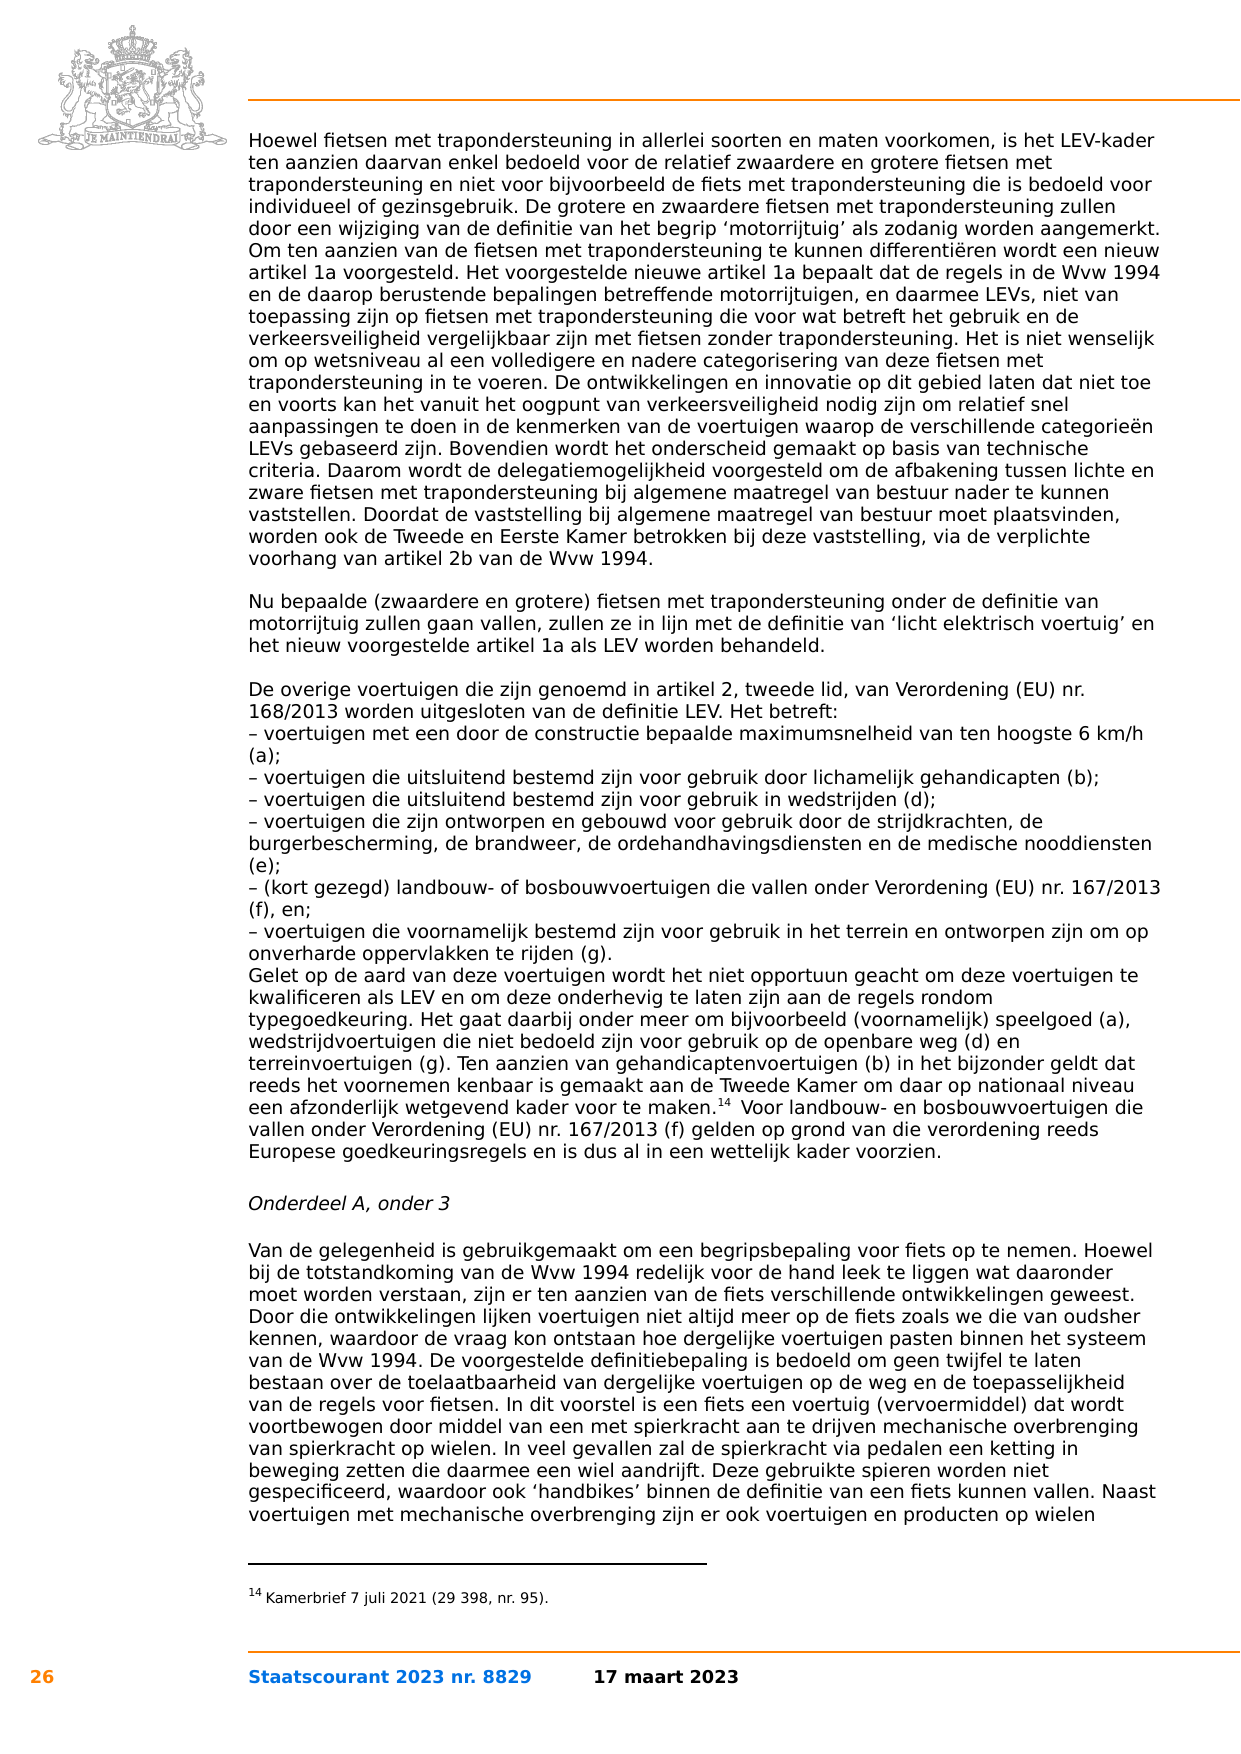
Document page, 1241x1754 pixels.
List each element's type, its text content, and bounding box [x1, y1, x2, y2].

text Nu bepaalde (zwaardere en grotere) fietsen met trapondersteuning onder de definitie van motorrijtuig zullen gaan vallen, zullen ze in lijn met de definitie van ‘licht elektrisch voertuig’ en het nieuw voorgestelde artikel 1a als LEV worden behandeld. [248, 591, 1163, 657]
text Kamerbrief 7 juli 2021 (29 398, nr. 95). [248, 1586, 1163, 1608]
text – voertuigen met een door de constructie bepaalde maximumsnelheid van ten hoogste 6 km/h (a); [248, 723, 1163, 767]
text – voertuigen die zijn ontworpen en gebouwd voor gebruik door de strijdkrachten, de burgerbescherming, de brandweer, de ordehandhavingsdiensten en de medische nooddiensten (e); [248, 811, 1163, 877]
picture [38, 25, 227, 150]
text – voertuigen die voornamelijk bestemd zijn voor gebruik in het terrein en ontworpen zijn om op onverharde oppervlakken te rijden (g). [248, 921, 1163, 965]
text Gelet op de aard van deze voertuigen wordt het niet opportuun geacht om deze voertuigen te kwalificeren als LEV en om deze onderhevig te laten zijn aan de regels rondom typegoedkeuring. Het gaat daarbij onder meer om bijvoorbeeld (voornamelijk) speelgoed (a), wedstrijdvoertuigen die niet bedoeld zijn voor gebruik op de openbare weg (d) en terreinvoertuigen (g). Ten aanzien van gehandicaptenvoertuigen (b) in het bijzonder geldt dat reeds het voornemen kenbaar is gemaakt aan de Tweede Kamer om daar op nationaal niveau een afzonderlijk wetgevend kader voor te maken. Voor landbouw- en bosbouwvoertuigen die vallen onder Verordening (EU) nr. 167/2013 (f) gelden op grond van die verordening reeds Europese goedkeuringsregels en is dus al in een wettelijk kader voorzien. [248, 965, 1163, 1163]
text Van de gelegenheid is gebruikgemaakt om een begripsbepaling voor fiets op te nemen. Hoewel bij de totstandkoming van de Wvw 1994 redelijk voor de hand leek te liggen wat daaronder moet worden verstaan, zijn er ten aanzien van de fiets verschillende ontwikkelingen geweest. Door die ontwikkelingen lijken voertuigen niet altijd meer op de fiets zoals we die van oudsher kennen, waardoor de vraag kon ontstaan hoe dergelijke voertuigen pasten binnen het systeem van de Wvw 1994. De voorgestelde definitiebepaling is bedoeld om geen twijfel te laten bestaan over de toelaatbaarheid van dergelijke voertuigen op de weg en de toepasselijkheid van de regels voor fietsen. In dit voorstel is een fiets een voertuig (vervoermiddel) dat wordt voortbewogen door middel van een met spierkracht aan te drijven mechanische overbrenging van spierkracht op wielen. In veel gevallen zal de spierkracht via pedalen een ketting in beweging zetten die daarmee een wiel aandrijft. Deze gebruikte spieren worden niet gespecificeerd, waardoor ook ‘handbikes’ binnen de definitie van een fiets kunnen vallen. Naast voertuigen met mechanische overbrenging zijn er ook voertuigen en producten op wielen [248, 1240, 1163, 1525]
subtitle Onderdeel A, onder 3 [248, 1193, 1163, 1215]
text – voertuigen die uitsluitend bestemd zijn voor gebruik door lichamelijk gehandicapten (b); [248, 767, 1163, 789]
text – voertuigen die uitsluitend bestemd zijn voor gebruik in wedstrijden (d); [248, 789, 1163, 811]
text – (kort gezegd) landbouw- of bosbouwvoertuigen die vallen onder Verordening (EU) nr. 167/2013 (f), en; [248, 877, 1163, 921]
text Hoewel fietsen met trapondersteuning in allerlei soorten en maten voorkomen, is het LEV-kader ten aanzien daarvan enkel bedoeld voor de relatief zwaardere en grotere fietsen met trapondersteuning en niet voor bijvoorbeeld de fiets met trapondersteuning die is bedoeld voor individueel of gezinsgebruik. De grotere en zwaardere fietsen met trapondersteuning zullen door een wijziging van de definitie van het begrip ‘motorrijtuig’ als zodanig worden aangemerkt. Om ten aanzien van de fietsen met trapondersteuning te kunnen differentiëren wordt een nieuw artikel 1a voorgesteld. Het voorgestelde nieuwe artikel 1a bepaalt dat de regels in de Wvw 1994 en de daarop berustende bepalingen betreffende motorrijtuigen, en daarmee LEVs, niet van toepassing zijn op fietsen met trapondersteuning die voor wat betreft het gebruik en de verkeersveiligheid vergelijkbaar zijn met fietsen zonder trapondersteuning. Het is niet wenselijk om op wetsniveau al een volledigere en nadere categorisering van deze fietsen met trapondersteuning in te voeren. De ontwikkelingen en innovatie op dit gebied laten dat niet toe en voorts kan het vanuit het oogpunt van verkeersveiligheid nodig zijn om relatief snel aanpassingen te doen in de kenmerken van de voertuigen waarop de verschillende categorieën LEVs gebaseerd zijn. Bovendien wordt het onderscheid gemaakt op basis van technische criteria. Daarom wordt de delegatiemogelijkheid voorgesteld om de afbakening tussen lichte en zware fietsen met trapondersteuning bij algemene maatregel van bestuur nader te kunnen vaststellen. Doordat de vaststelling bij algemene maatregel van bestuur moet plaatsvinden, worden ook de Tweede en Eerste Kamer betrokken bij deze vaststelling, via de verplichte voorhang van artikel 2b van de Wvw 1994. [248, 130, 1163, 569]
text De overige voertuigen die zijn genoemd in artikel 2, tweede lid, van Verordening (EU) nr. 168/2013 worden uitgesloten van de definitie LEV. Het betreft: [248, 679, 1163, 723]
